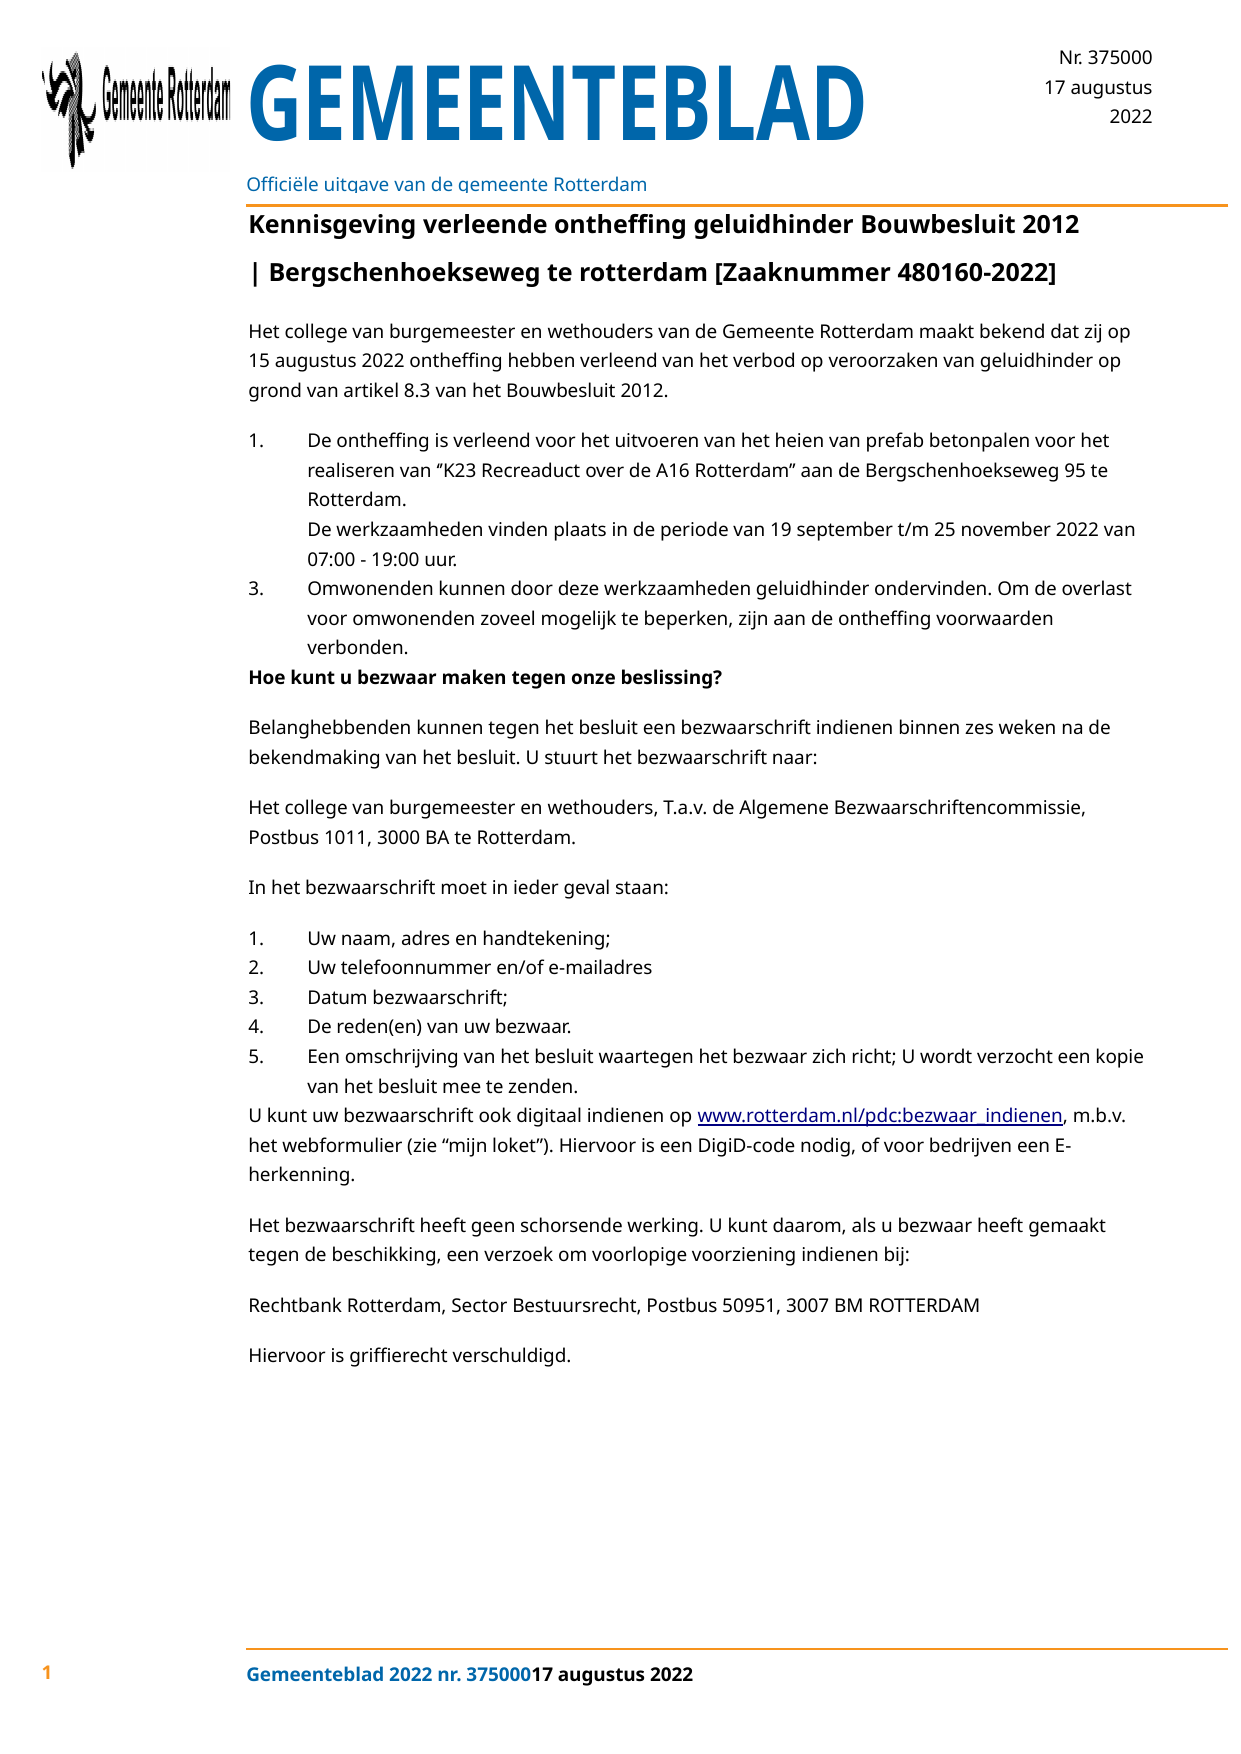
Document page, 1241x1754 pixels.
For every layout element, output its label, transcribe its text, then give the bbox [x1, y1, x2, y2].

list Omwonenden kunnen door deze werkzaamheden geluidhinder ondervinden. Om de overlast voor omwonenden zoveel mogelijk te beperken, zijn aan de ontheffing voorwaarden verbonden. [248, 575, 1152, 660]
list Uw telefoonnummer en/of e-mailadres [248, 954, 1152, 980]
list Uw naam, adres en handtekening; [248, 925, 1152, 951]
text Hiervoor is griffierecht verschuldigd. [248, 1342, 1152, 1368]
text U kunt uw bezwaarschrift ook digitaal indienen op www.rotterdam.nl/pdc:bezwaar_indienen, m.b.v. het webformulier (zie “mijn loket”). Hiervoor is een DigiD-code nodig, of voor bedrijven een E-herkenning. [248, 1102, 1152, 1187]
text Rechtbank Rotterdam, Sector Bestuursrecht, Postbus 50951, 3007 BM ROTTERDAM [248, 1292, 1152, 1318]
text In het bezwaarschrift moet in ieder geval staan: [248, 874, 1152, 900]
text Belanghebbenden kunnen tegen het besluit een bezwaarschrift indienen binnen zes weken na de bekendmaking van het besluit. U stuurt het bezwaarschrift naar: [248, 714, 1152, 770]
list De ontheffing is verleend voor het uitvoeren van het heien van prefab betonpalen voor het realiseren van ‘’K23 Recreaduct over de A16 Rotterdam’’ aan de Bergschenhoekseweg 95 te Rotterdam. [248, 427, 1152, 512]
list Een omschrijving van het besluit waartegen het bezwaar zich richt; U wordt verzocht een kopie van het besluit mee te zenden. [248, 1043, 1152, 1099]
picture [41, 47, 231, 172]
text Het college van burgemeester en wethouders, T.a.v. de Algemene Bezwaarschriftencommissie, Postbus 1011, 3000 BA te Rotterdam. [248, 794, 1152, 850]
text Het bezwaarschrift heeft geen schorsende werking. U kunt daarom, als u bezwaar heeft gemaakt tegen de beschikking, een verzoek om voorlopige voorziening indienen bij: [248, 1212, 1152, 1267]
text Kennisgeving verleende ontheffing geluidhinder Bouwbesluit 2012 | Bergschenhoekseweg te rotterdam [Zaaknummer 480160-2022] [248, 207, 1152, 288]
text Het college van burgemeester en wethouders van de Gemeente Rotterdam maakt bekend dat zij op 15 augustus 2022 ontheffing hebben verleend van het verbod op veroorzaken van geluidhinder op grond van artikel 8.3 van het Bouwbesluit 2012. [248, 318, 1152, 403]
list De werkzaamheden vinden plaats in de periode van 19 september t/m 25 november 2022 van 07:00 - 19:00 uur. [248, 516, 1152, 572]
list Datum bezwaarschrift; [248, 984, 1152, 1010]
text Hoe kunt u bezwaar maken tegen onze beslissing? [248, 664, 1152, 690]
list De reden(en) van uw bezwaar. [248, 1014, 1152, 1039]
